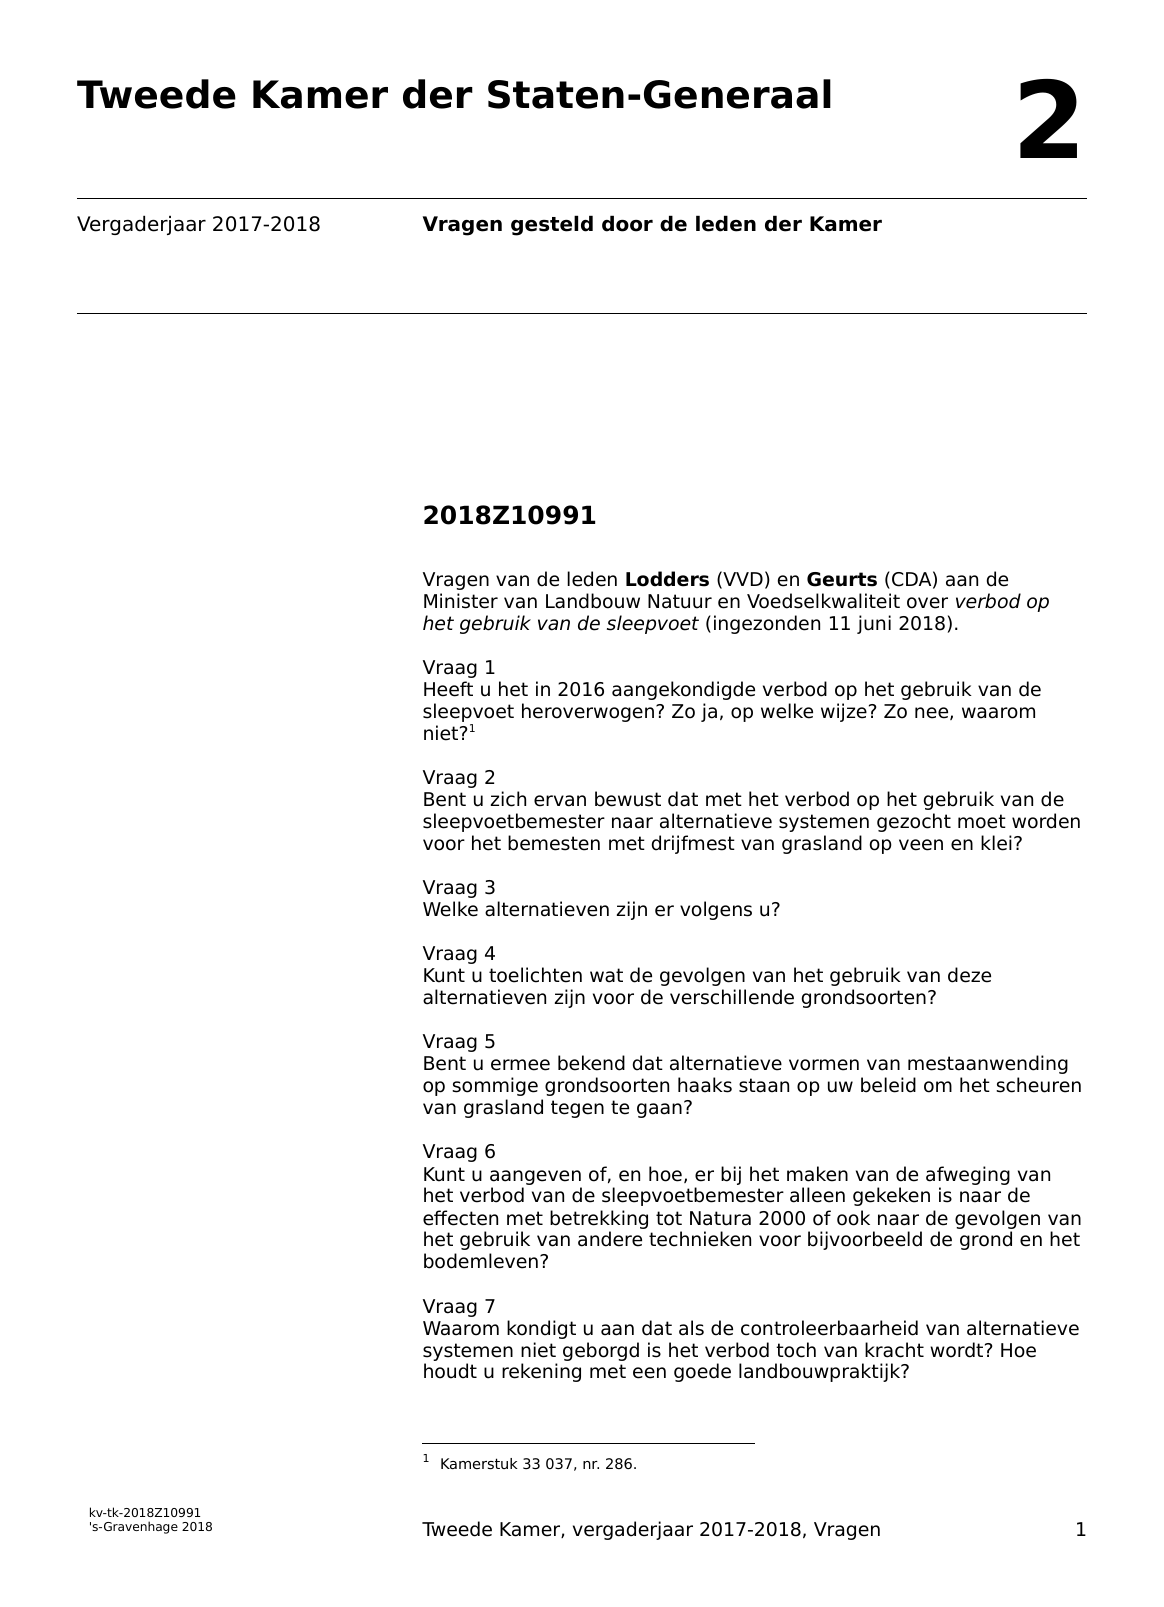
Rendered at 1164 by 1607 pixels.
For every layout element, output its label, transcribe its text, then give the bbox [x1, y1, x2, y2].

text Kunt u aangeven of, en hoe, er bij het maken van de afweging van het verbod van de sleepvoetbemester alleen gekeken is naar de effecten met betrekking tot Natura 2000 of ook naar de gevolgen van het gebruik van andere technieken voor bijvoorbeeld de grond en het bodemleven? [422, 1163, 1087, 1273]
text Vraag 1 [422, 657, 1087, 679]
table_header 2 [886, 59, 1087, 198]
text Heeft u het in 2016 aangekondigde verbod op het gebruik van de sleepvoet heroverwogen? Zo ja, op welke wijze? Zo nee, waarom niet? [422, 679, 1087, 745]
text kv-tk-2018Z10991 [88, 1506, 323, 1520]
text 's-Gravenhage 2018 [88, 1520, 323, 1534]
table_header Tweede Kamer der Staten-Generaal [77, 59, 886, 198]
text 2018Z10991 [422, 501, 1087, 531]
table_cell Vragen gesteld door de leden der Kamer [422, 199, 1087, 313]
text Waarom kondigt u aan dat als de controleerbaarheid van alternatieve systemen niet geborgd is het verbod toch van kracht wordt? Hoe houdt u rekening met een goede landbouwpraktijk? [422, 1317, 1087, 1383]
text Bent u ermee bekend dat alternatieve vormen van mestaanwending op sommige grondsoorten haaks staan op uw beleid om het scheuren van grasland tegen te gaan? [422, 1053, 1087, 1119]
text Bent u zich ervan bewust dat met het verbod op het gebruik van de sleepvoetbemester naar alternatieve systemen gezocht moet worden voor het bemesten met drijfmest van grasland op veen en klei? [422, 789, 1087, 855]
text Welke alternatieven zijn er volgens u? [422, 899, 1087, 921]
text Vraag 4 [422, 943, 1087, 965]
text Vraag 5 [422, 1031, 1087, 1053]
table_cell Vergaderjaar 2017-2018 [77, 199, 422, 313]
text Vraag 6 [422, 1141, 1087, 1163]
text Kamerstuk 33 037, nr. 286. [422, 1452, 1087, 1474]
text Vraag 3 [422, 877, 1087, 899]
text Vraag 7 [422, 1296, 1087, 1317]
text Vraag 2 [422, 767, 1087, 789]
text Vragen van de leden Lodders (VVD) en Geurts (CDA) aan de Minister van Landbouw Natuur en Voedselkwaliteit over verbod op het gebruik van de sleepvoet (ingezonden 11 juni 2018). [422, 569, 1087, 635]
text Kunt u toelichten wat de gevolgen van het gebruik van deze alternatieven zijn voor de verschillende grondsoorten? [422, 965, 1087, 1009]
